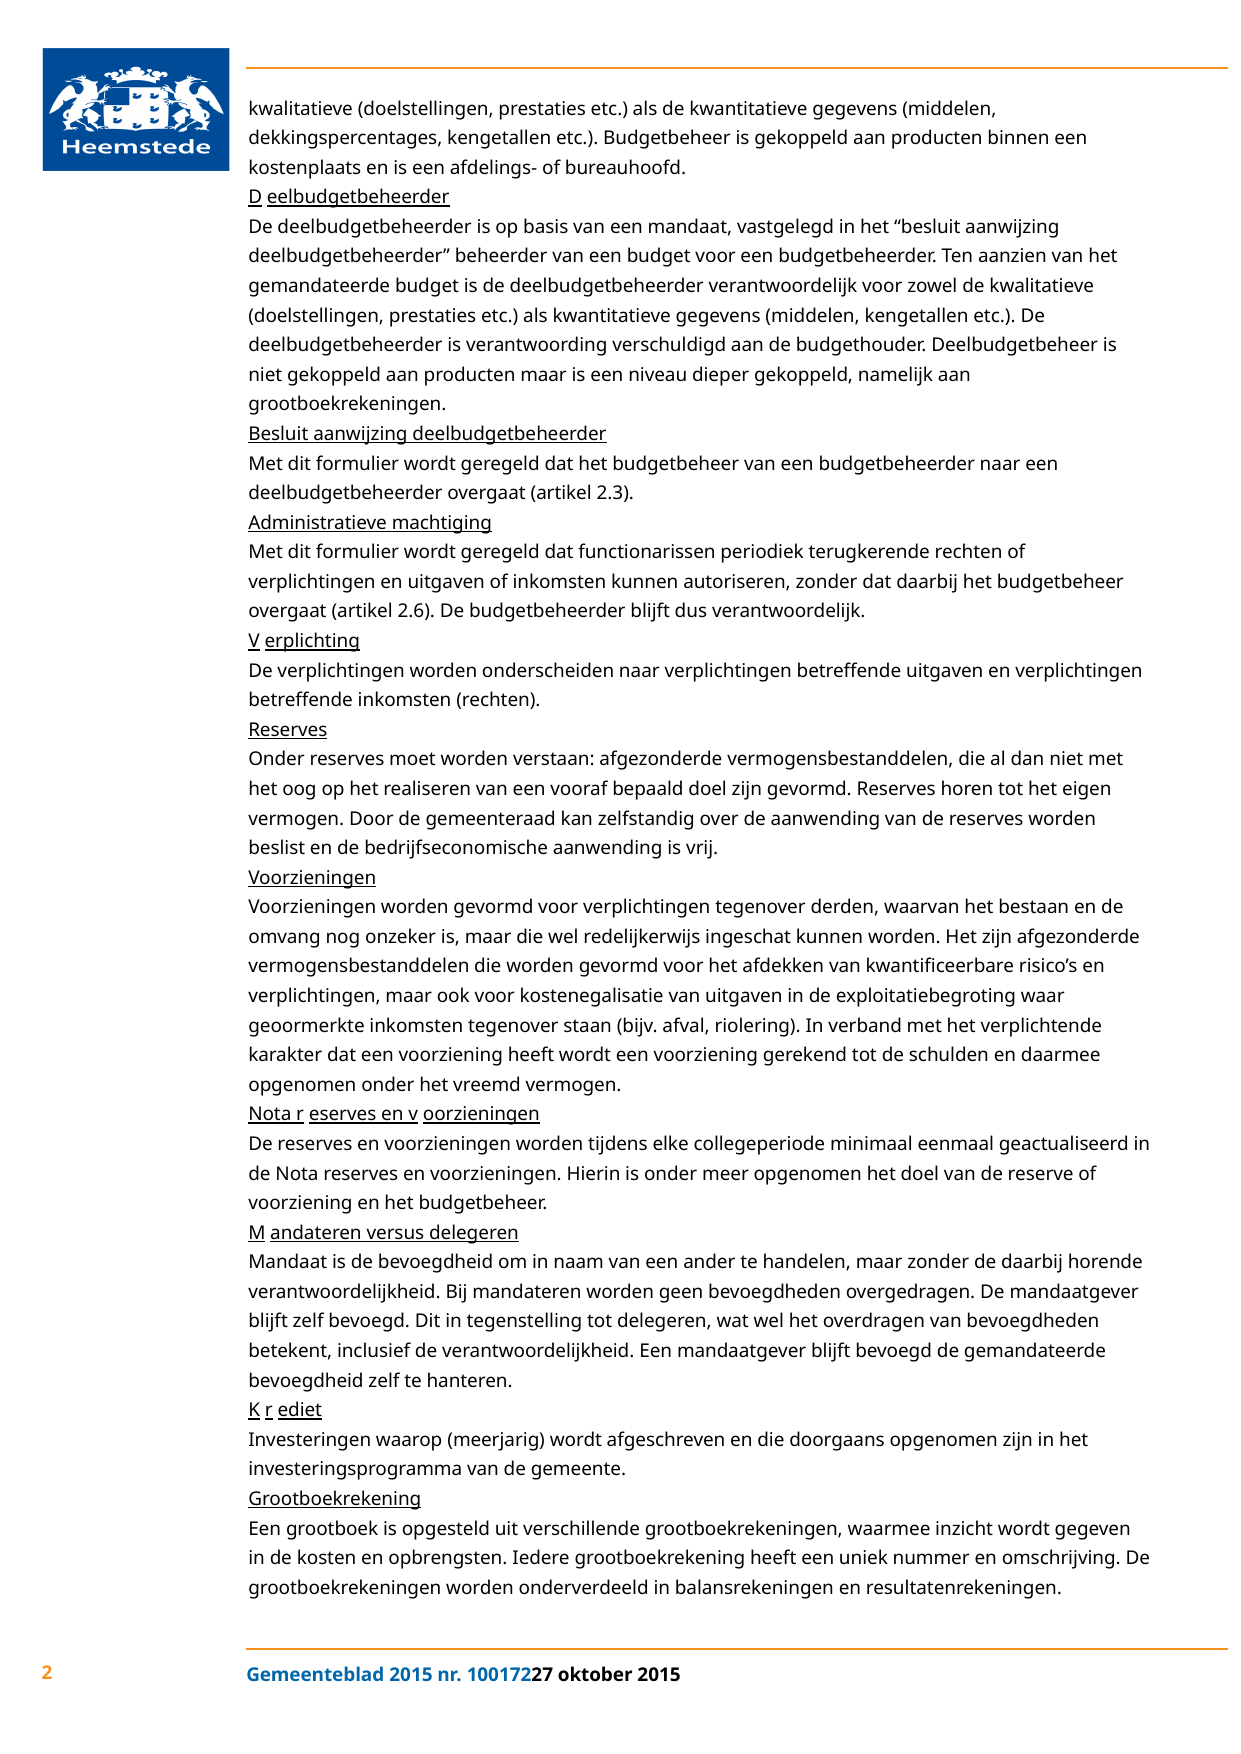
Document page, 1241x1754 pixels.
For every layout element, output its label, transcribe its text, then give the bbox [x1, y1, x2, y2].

text Mandaat is de bevoegdheid om in naam van een ander te handelen, maar zonder de daarbij horende verantwoordelijkheid. Bij mandateren worden geen bevoegdheden overgedragen. De mandaatgever blijft zelf bevoegd. Dit in tegenstelling tot delegeren, wat wel het overdragen van bevoegdheden betekent, inclusief de verantwoordelijkheid. Een mandaatgever blijft bevoegd de gemandateerde bevoegdheid zelf te hanteren. [248, 1248, 1152, 1393]
text D eelbudgetbeheerder [248, 183, 1152, 209]
text De deelbudgetbeheerder is op basis van een mandaat, vastgelegd in het “besluit aanwijzing deelbudgetbeheerder” beheerder van een budget voor een budgetbeheerder. Ten aanzien van het gemandateerde budget is de deelbudgetbeheerder verantwoordelijk voor zowel de kwalitatieve (doelstellingen, prestaties etc.) als kwantitatieve gegevens (middelen, kengetallen etc.). De deelbudgetbeheerder is verantwoording verschuldigd aan de budgethouder. Deelbudgetbeheer is niet gekoppeld aan producten maar is een niveau dieper gekoppeld, namelijk aan grootboekrekeningen. [248, 213, 1152, 416]
text M andateren versus delegeren [248, 1219, 1152, 1245]
text Voorzieningen worden gevormd voor verplichtingen tegenover derden, waarvan het bestaan en de omvang nog onzeker is, maar die wel redelijkerwijs ingeschat kunnen worden. Het zijn afgezonderde vermogensbestanddelen die worden gevormd voor het afdekken van kwantificeerbare risico’s en verplichtingen, maar ook voor kostenegalisatie van uitgaven in de exploitatiebegroting waar geoormerkte inkomsten tegenover staan (bijv. afval, riolering). In verband met het verplichtende karakter dat een voorziening heeft wordt een voorziening gerekend tot de schulden en daarmee opgenomen onder het vreemd vermogen. [248, 893, 1152, 1097]
text De verplichtingen worden onderscheiden naar verplichtingen betreffende uitgaven en verplichtingen betreffende inkomsten (rechten). [248, 657, 1152, 712]
text Grootboekrekening [248, 1485, 1152, 1511]
text Besluit aanwijzing deelbudgetbeheerder [248, 420, 1152, 446]
text Administratieve machtiging [248, 509, 1152, 535]
text De reserves en voorzieningen worden tijdens elke collegeperiode minimaal eenmaal geactualiseerd in de Nota reserves en voorzieningen. Hierin is onder meer opgenomen het doel van de reserve of voorziening en het budgetbeheer. [248, 1130, 1152, 1215]
text Nota r eserves en v oorzieningen [248, 1101, 1152, 1126]
text Reserves [248, 716, 1152, 742]
text kwalitatieve (doelstellingen, prestaties etc.) als de kwantitatieve gegevens (middelen, dekkingspercentages, kengetallen etc.). Budgetbeheer is gekoppeld aan producten binnen een kostenplaats en is een afdelings- of bureauhoofd. [248, 95, 1152, 180]
text K r ediet [248, 1396, 1152, 1422]
text Onder reserves moet worden verstaan: afgezonderde vermogensbestanddelen, die al dan niet met het oog op het realiseren van een vooraf bepaald doel zijn gevormd. Reserves horen tot het eigen vermogen. Door de gemeenteraad kan zelfstandig over de aanwending van de reserves worden beslist en de bedrijfseconomische aanwending is vrij. [248, 746, 1152, 860]
text Voorzieningen [248, 864, 1152, 890]
text Een grootboek is opgesteld uit verschillende grootboekrekeningen, waarmee inzicht wordt gegeven in de kosten en opbrengsten. Iedere grootboekrekening heeft een uniek nummer en omschrijving. De grootboekrekeningen worden onderverdeeld in balansrekeningen en resultatenrekeningen. [248, 1515, 1152, 1600]
text Met dit formulier wordt geregeld dat functionarissen periodiek terugkerende rechten of verplichtingen en uitgaven of inkomsten kunnen autoriseren, zonder dat daarbij het budgetbeheer overgaat (artikel 2.6). De budgetbeheerder blijft dus verantwoordelijk. [248, 538, 1152, 623]
text Met dit formulier wordt geregeld dat het budgetbeheer van een budgetbeheerder naar een deelbudgetbeheerder overgaat (artikel 2.3). [248, 450, 1152, 505]
picture [41, 47, 231, 172]
text V erplichting [248, 627, 1152, 653]
text Investeringen waarop (meerjarig) wordt afgeschreven en die doorgaans opgenomen zijn in het investeringsprogramma van de gemeente. [248, 1426, 1152, 1481]
